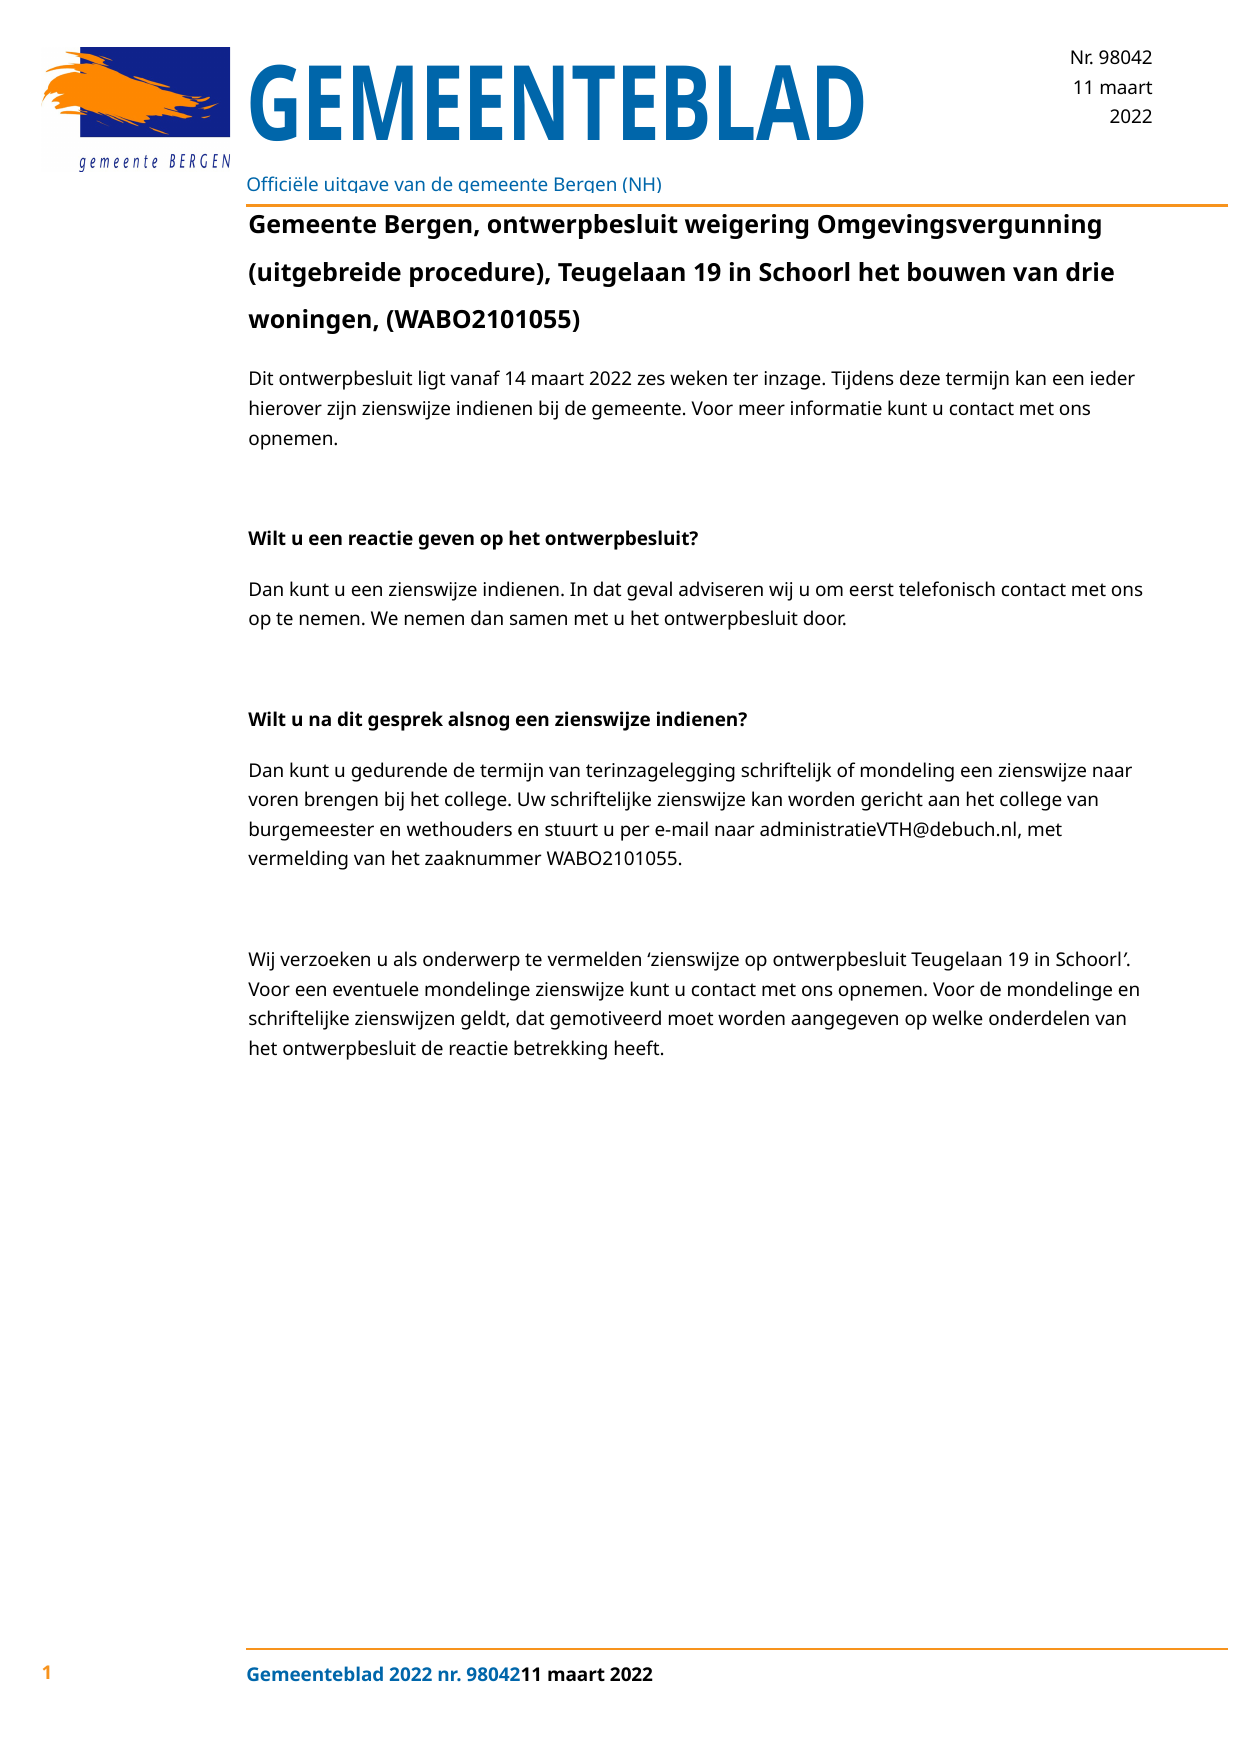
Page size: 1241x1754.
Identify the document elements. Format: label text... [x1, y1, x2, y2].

text Wilt u een reactie geven op het ontwerpbesluit? [248, 526, 1152, 551]
text Dan kunt u een zienswijze indienen. In dat geval adviseren wij u om eerst telefonisch contact met ons op te nemen. We nemen dan samen met u het ontwerpbesluit door. [248, 576, 1152, 631]
text Wilt u na dit gesprek alsnog een zienswijze indienen? [248, 706, 1152, 732]
text Gemeente Bergen, ontwerpbesluit weigering Omgevingsvergunning (uitgebreide procedure), Teugelaan 19 in Schoorl het bouwen van drie woningen, (WABO2101055) [248, 207, 1152, 336]
text Dit ontwerpbesluit ligt vanaf 14 maart 2022 zes weken ter inzage. Tijdens deze termijn kan een ieder hierover zijn zienswijze indienen bij de gemeente. Voor meer informatie kunt u contact met ons opnemen. [248, 366, 1152, 450]
text Wij verzoeken u als onderwerp te vermelden ‘zienswijze op ontwerpbesluit Teugelaan 19 in Schoorl’. Voor een eventuele mondelinge zienswijze kunt u contact met ons opnemen. Voor de mondelinge en schriftelijke zienswijzen geldt, dat gemotiveerd moet worden aangegeven op welke onderdelen van het ontwerpbesluit de reactie betrekking heeft. [248, 946, 1152, 1061]
text Dan kunt u gedurende de termijn van terinzagelegging schriftelijk of mondeling een zienswijze naar voren brengen bij het college. Uw schriftelijke zienswijze kan worden gericht aan het college van burgemeester en wethouders en stuurt u per e-mail naar administratieVTH@debuch.nl, met vermelding van het zaaknummer WABO2101055. [248, 757, 1152, 871]
picture [41, 47, 231, 172]
